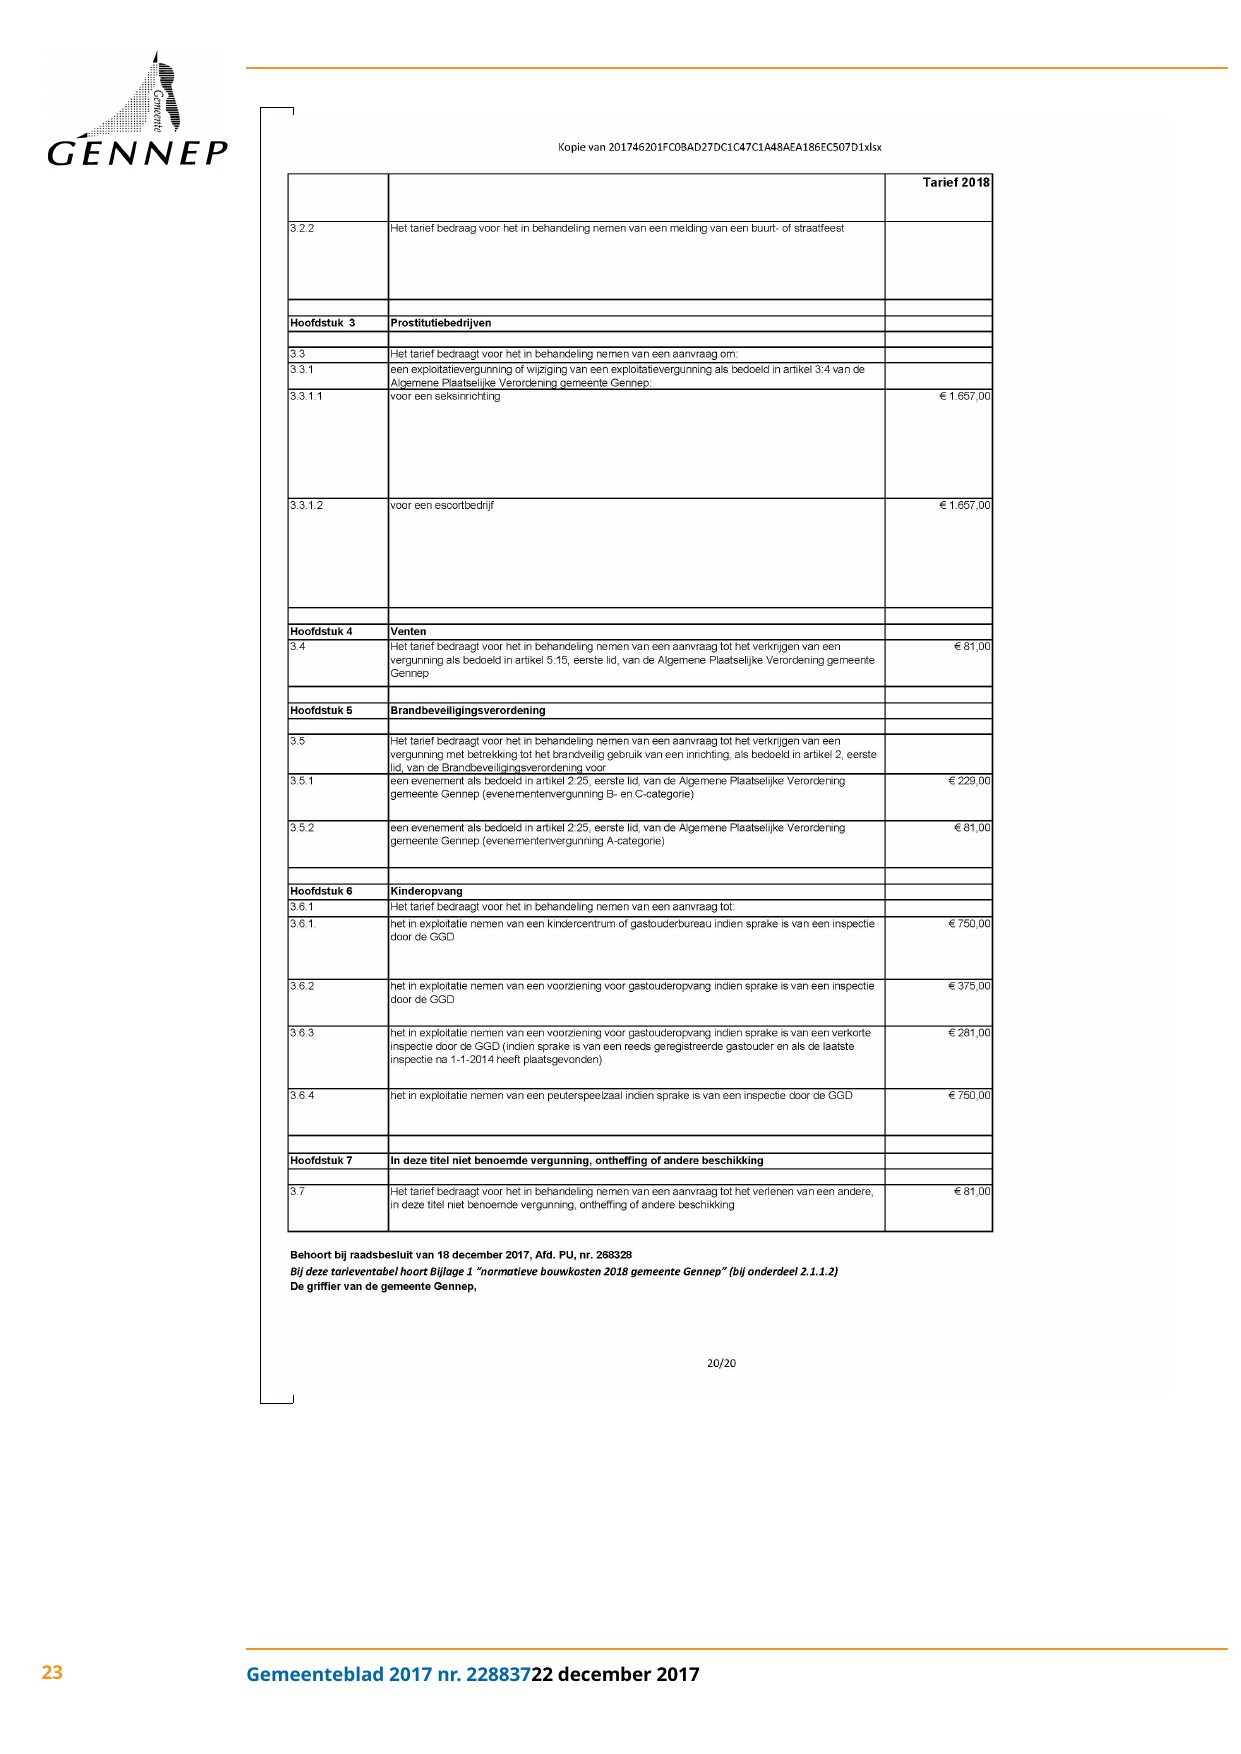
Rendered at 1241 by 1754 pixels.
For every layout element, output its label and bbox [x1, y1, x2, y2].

picture [268, 115, 1173, 1395]
picture [41, 47, 231, 172]
